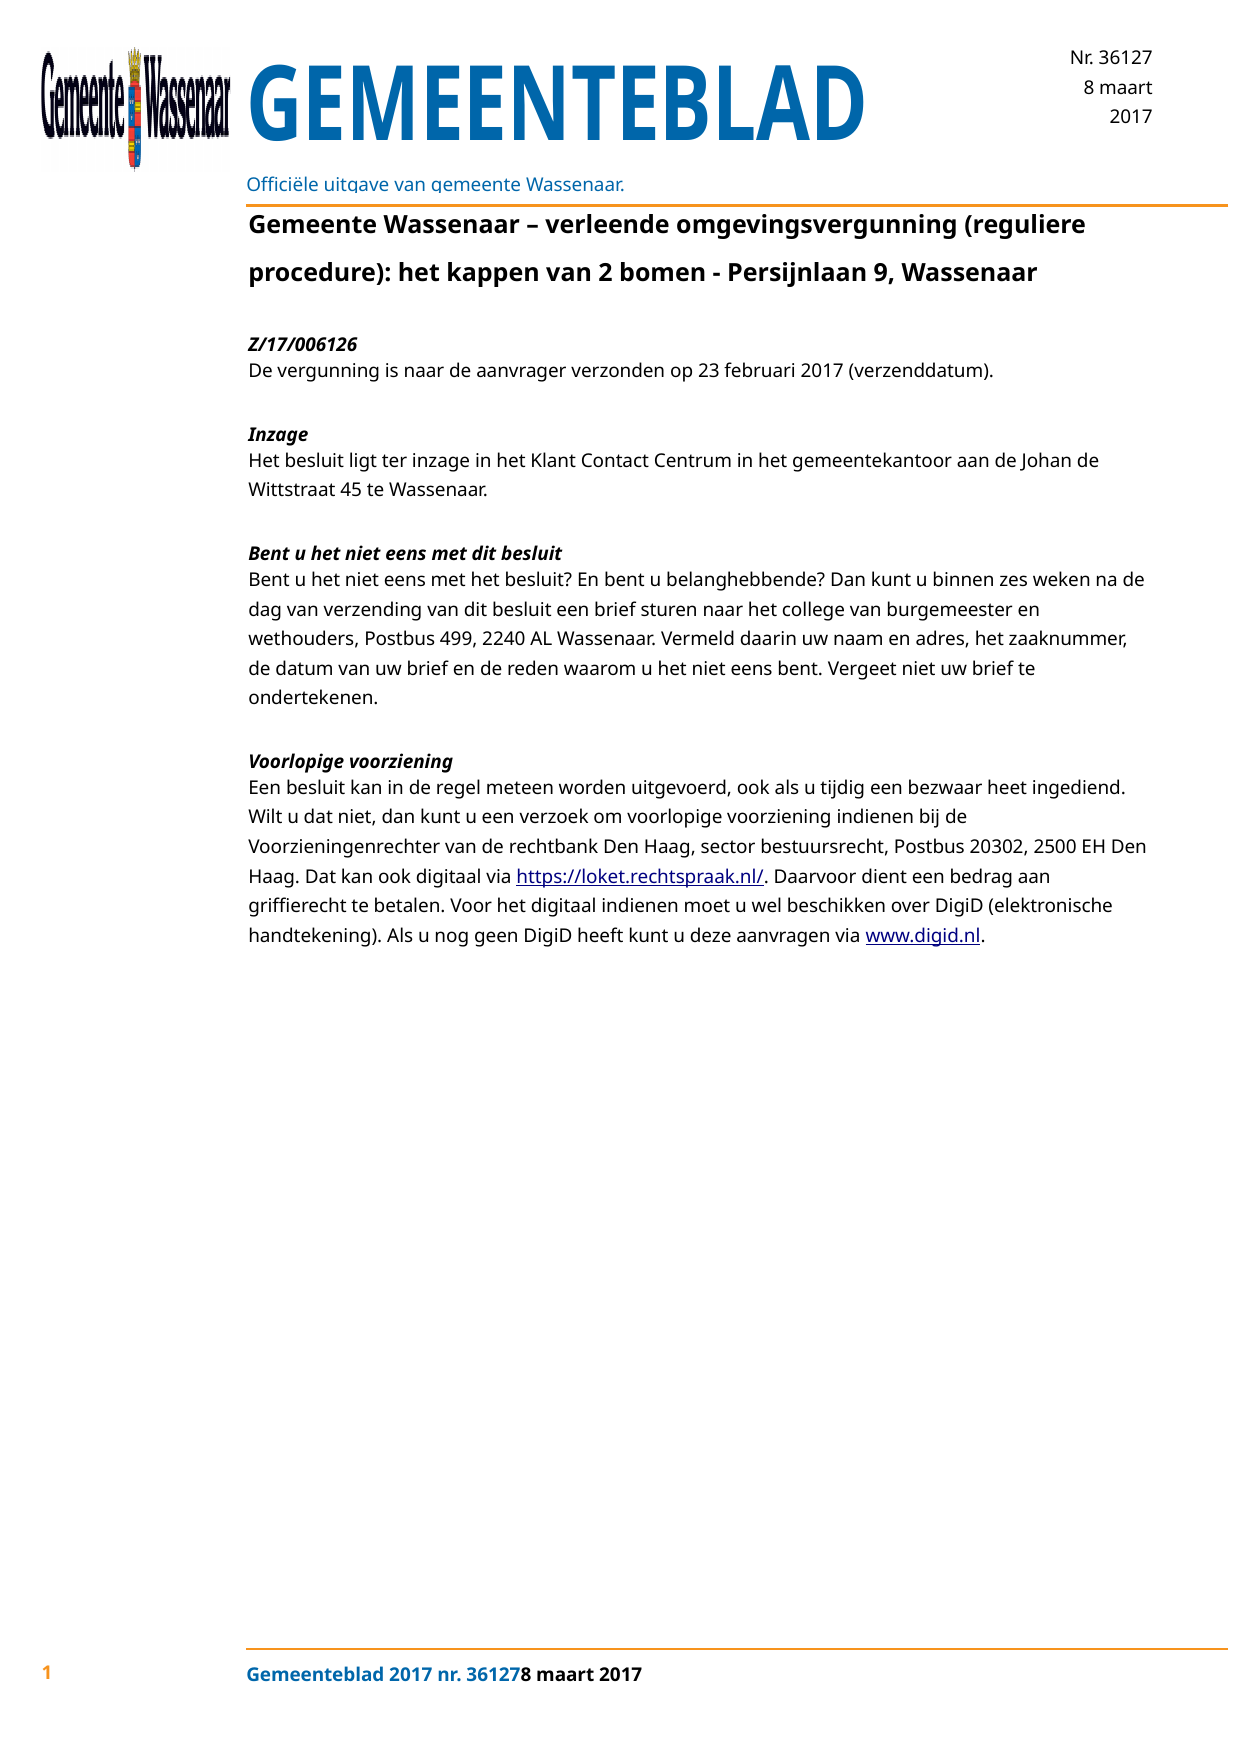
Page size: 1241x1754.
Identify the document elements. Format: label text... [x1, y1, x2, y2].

text Bent u het niet eens met dit besluit [248, 540, 1152, 566]
text Het besluit ligt ter inzage in het Klant Contact Centrum in het gemeentekantoor aan de Johan de Wittstraat 45 te Wassenaar. [248, 447, 1152, 502]
text Gemeente Wassenaar – verleende omgevingsvergunning (reguliere procedure): het kappen van 2 bomen - Persijnlaan 9, Wassenaar [248, 207, 1152, 288]
text Bent u het niet eens met het besluit? En bent u belanghebbende? Dan kunt u binnen zes weken na de dag van verzending van dit besluit een brief sturen naar het college van burgemeester en wethouders, Postbus 499, 2240 AL Wassenaar. Vermeld daarin uw naam en adres, het zaaknummer, de datum van uw brief en de reden waarom u het niet eens bent. Vergeet niet uw brief te ondertekenen. [248, 566, 1152, 710]
text Voorlopige voorziening [248, 748, 1152, 774]
text De vergunning is naar de aanvrager verzonden op 23 februari 2017 (verzenddatum). [248, 357, 1152, 383]
text Inzage [248, 421, 1152, 447]
text Een besluit kan in de regel meteen worden uitgevoerd, ook als u tijdig een bezwaar heet ingediend. Wilt u dat niet, dan kunt u een verzoek om voorlopige voorziening indienen bij de Voorzieningenrechter van de rechtbank Den Haag, sector bestuursrecht, Postbus 20302, 2500 EH Den Haag. Dat kan ook digitaal via https://loket.rechtspraak.nl/. Daarvoor dient een bedrag aan griffierecht te betalen. Voor het digitaal indienen moet u wel beschikken over DigiD (elektronische handtekening). Als u nog geen DigiD heeft kunt u deze aanvragen via www.digid.nl. [248, 774, 1152, 948]
picture [41, 47, 231, 172]
text Z/17/006126 [248, 331, 1152, 357]
